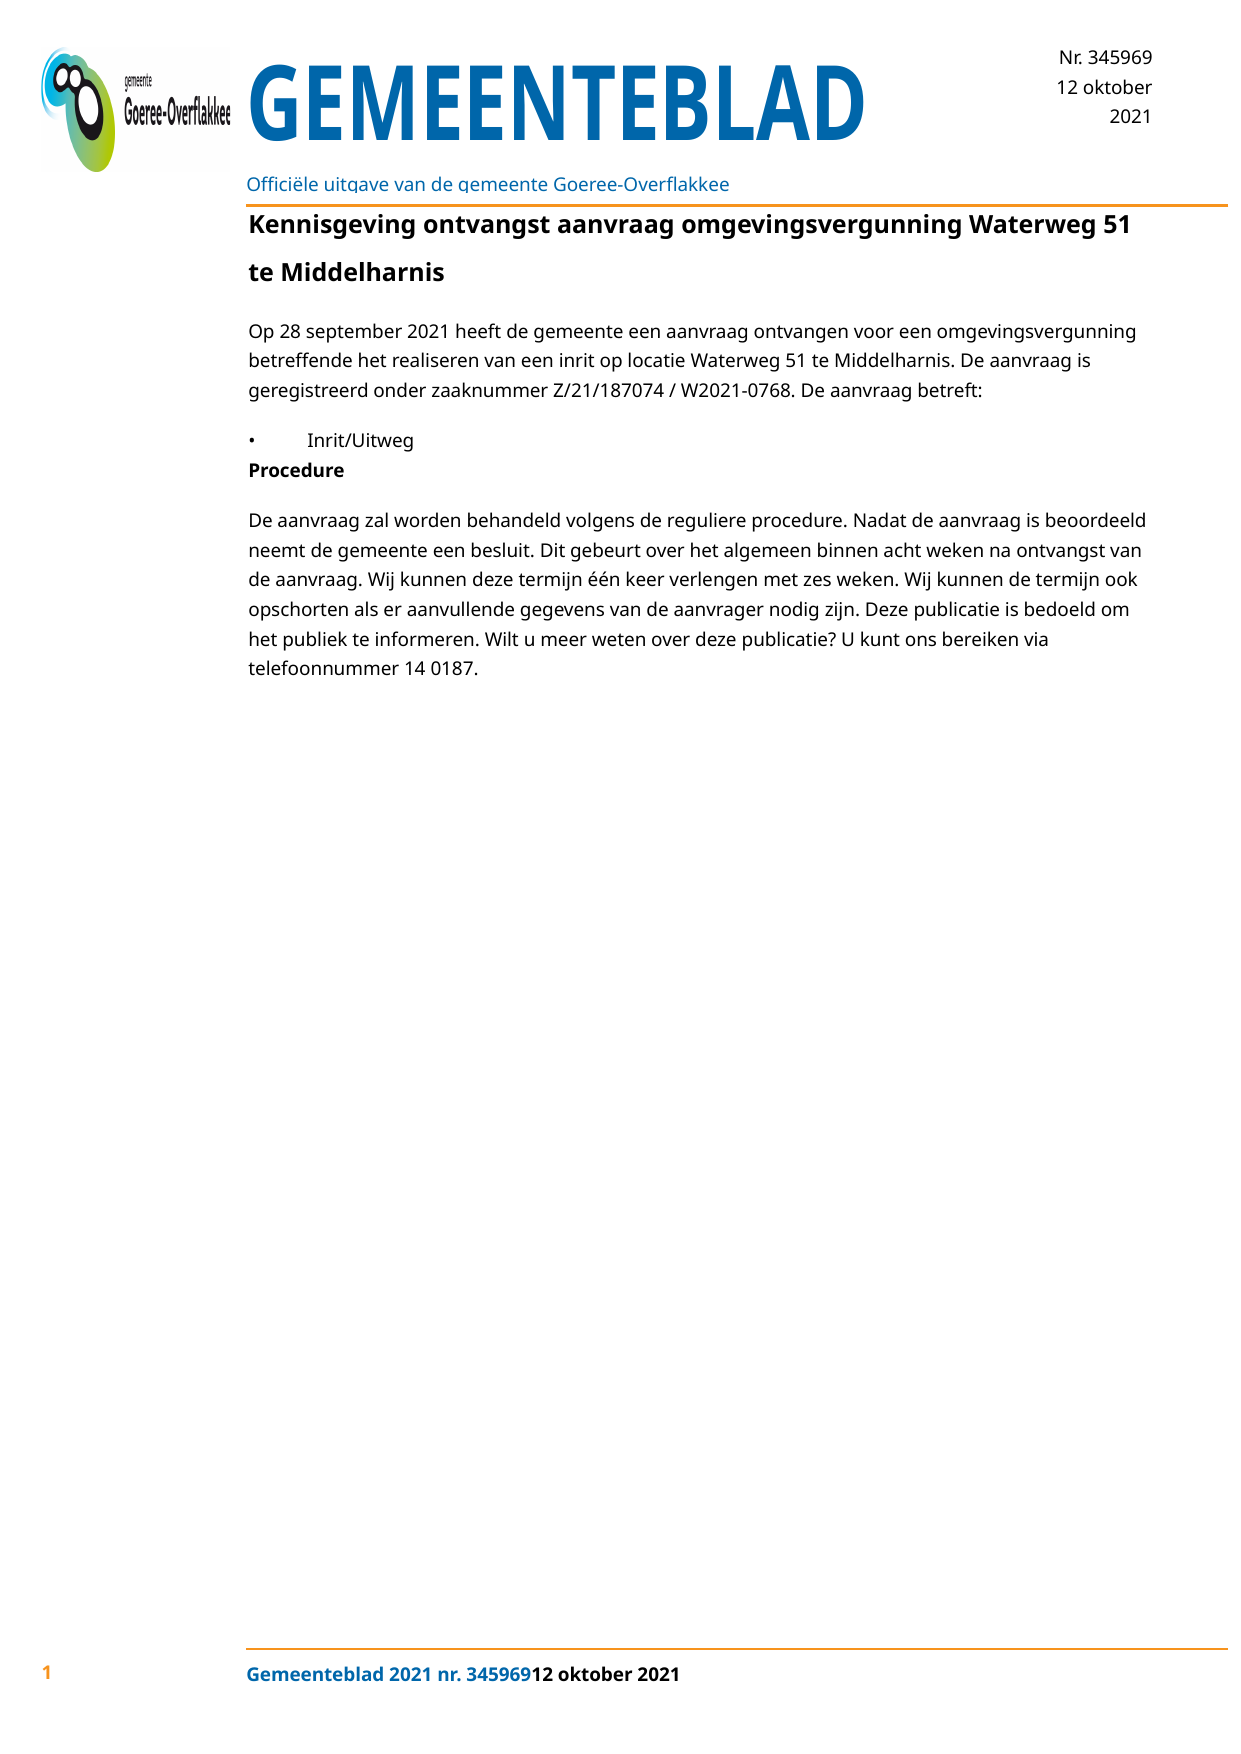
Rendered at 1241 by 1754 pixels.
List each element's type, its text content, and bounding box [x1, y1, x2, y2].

list Inrit/Uitweg [248, 427, 1152, 453]
text Procedure [248, 457, 1152, 483]
text Op 28 september 2021 heeft de gemeente een aanvraag ontvangen voor een omgevingsvergunning betreffende het realiseren van een inrit op locatie Waterweg 51 te Middelharnis. De aanvraag is geregistreerd onder zaaknummer Z/21/187074 / W2021-0768. De aanvraag betreft: [248, 318, 1152, 403]
picture [41, 47, 231, 172]
text Kennisgeving ontvangst aanvraag omgevingsvergunning Waterweg 51 te Middelharnis [248, 207, 1152, 288]
text De aanvraag zal worden behandeld volgens de reguliere procedure. Nadat de aanvraag is beoordeeld neemt de gemeente een besluit. Dit gebeurt over het algemeen binnen acht weken na ontvangst van de aanvraag. Wij kunnen deze termijn één keer verlengen met zes weken. Wij kunnen de termijn ook opschorten als er aanvullende gegevens van de aanvrager nodig zijn. Deze publicatie is bedoeld om het publiek te informeren. Wilt u meer weten over deze publicatie? U kunt ons bereiken via telefoonnummer 14 0187. [248, 507, 1152, 681]
